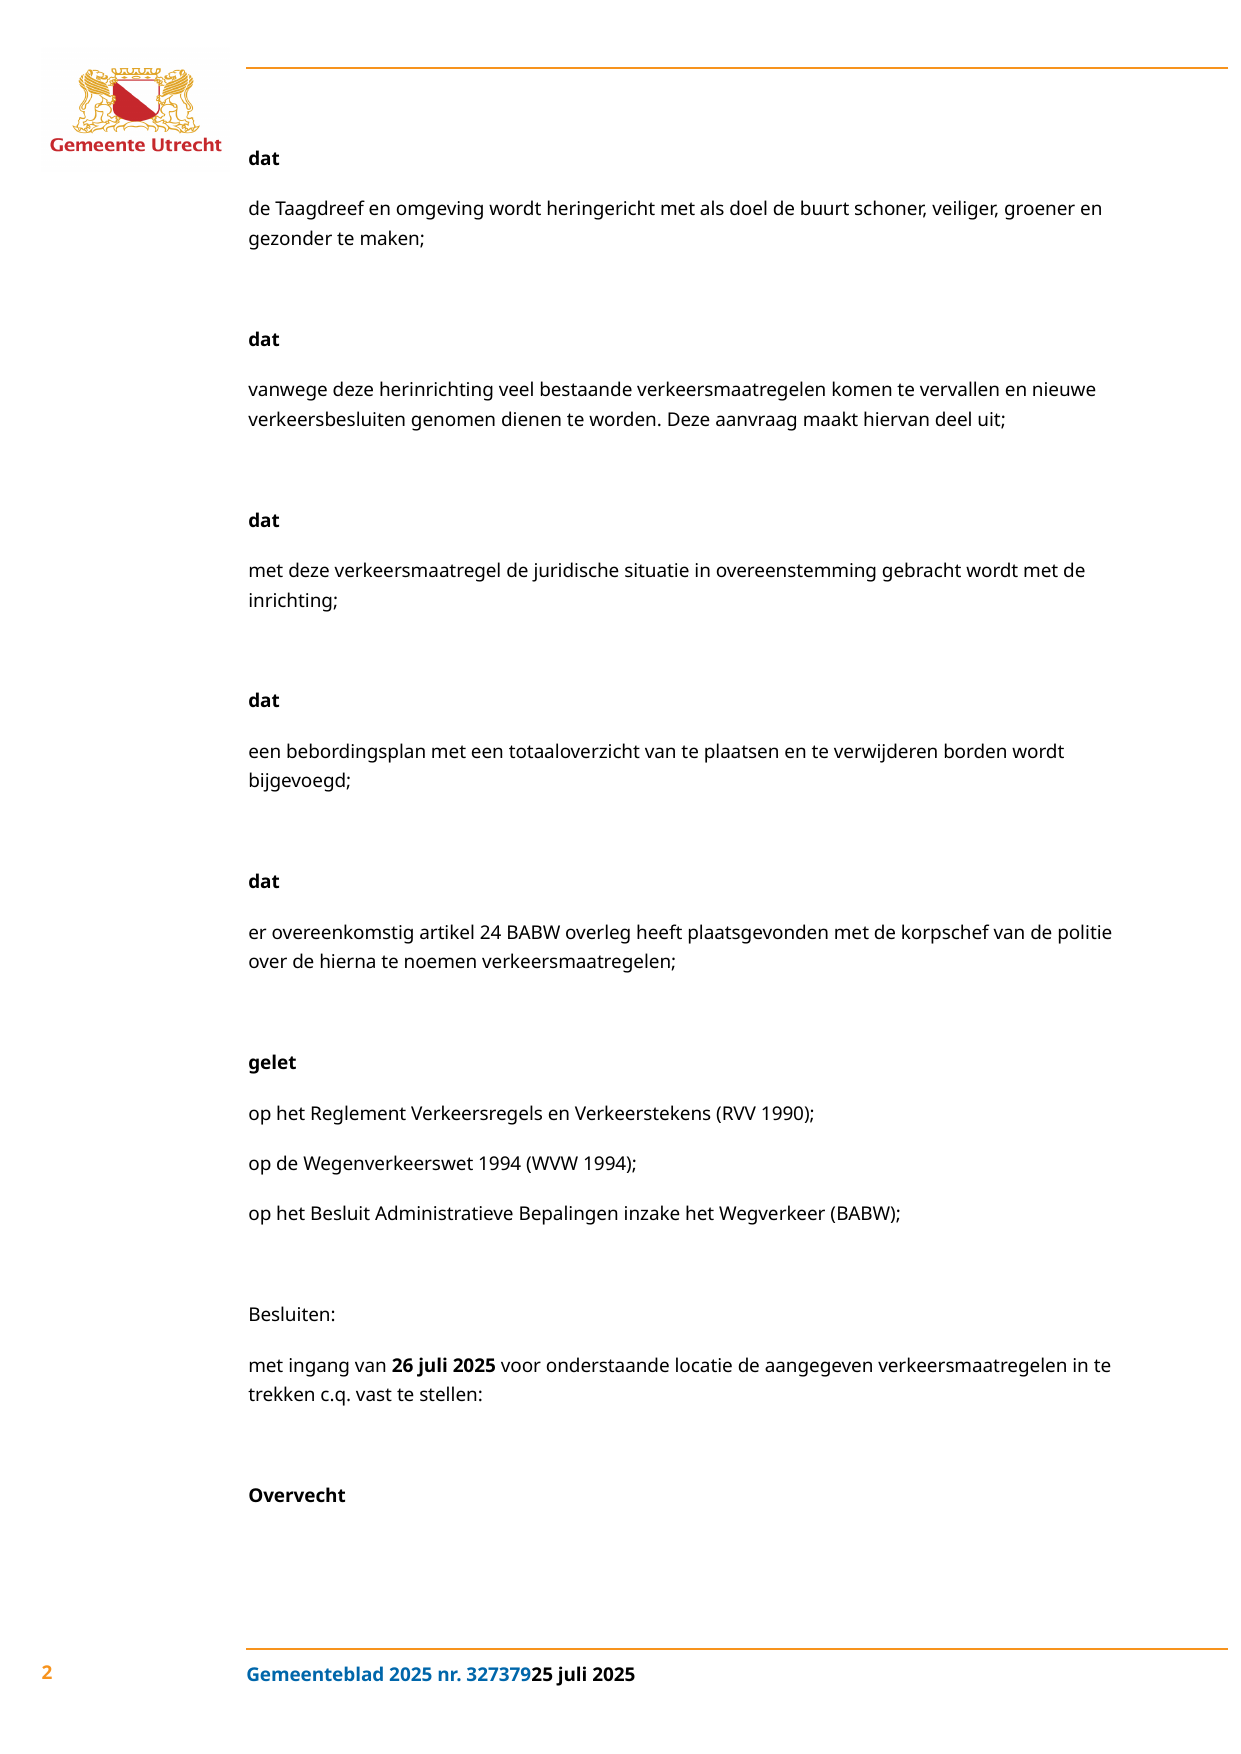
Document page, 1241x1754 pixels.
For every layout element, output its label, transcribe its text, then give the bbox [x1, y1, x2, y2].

text dat [248, 688, 1152, 713]
text met ingang van 26 juli 2025 voor onderstaande locatie de aangegeven verkeersmaatregelen in te trekken c.q. vast te stellen: [248, 1352, 1152, 1407]
text dat [248, 145, 1152, 171]
text dat [248, 868, 1152, 894]
text Overvecht [248, 1482, 1152, 1508]
text Besluiten: [248, 1301, 1152, 1327]
text met deze verkeersmaatregel de juridische situatie in overeenstemming gebracht wordt met de inrichting; [248, 557, 1152, 613]
text dat [248, 326, 1152, 352]
text er overeenkomstig artikel 24 BABW overleg heeft plaatsgevonden met de korpschef van de politie over de hierna te noemen verkeersmaatregelen; [248, 919, 1152, 974]
text dat [248, 507, 1152, 533]
text vanwege deze herinrichting veel bestaande verkeersmaatregelen komen te vervallen en nieuwe verkeersbesluiten genomen dienen te worden. Deze aanvraag maakt hiervan deel uit; [248, 376, 1152, 432]
text op het Reglement Verkeersregels en Verkeerstekens (RVV 1990); [248, 1100, 1152, 1126]
text de Taagdreef en omgeving wordt heringericht met als doel de buurt schoner, veiliger, groener en gezonder te maken; [248, 196, 1152, 251]
text gelet [248, 1049, 1152, 1075]
text een bebordingsplan met een totaaloverzicht van te plaatsen en te verwijderen borden wordt bijgevoegd; [248, 738, 1152, 793]
picture [41, 47, 231, 172]
text op de Wegenverkeerswet 1994 (WVW 1994); [248, 1150, 1152, 1176]
text op het Besluit Administratieve Bepalingen inzake het Wegverkeer (BABW); [248, 1201, 1152, 1226]
